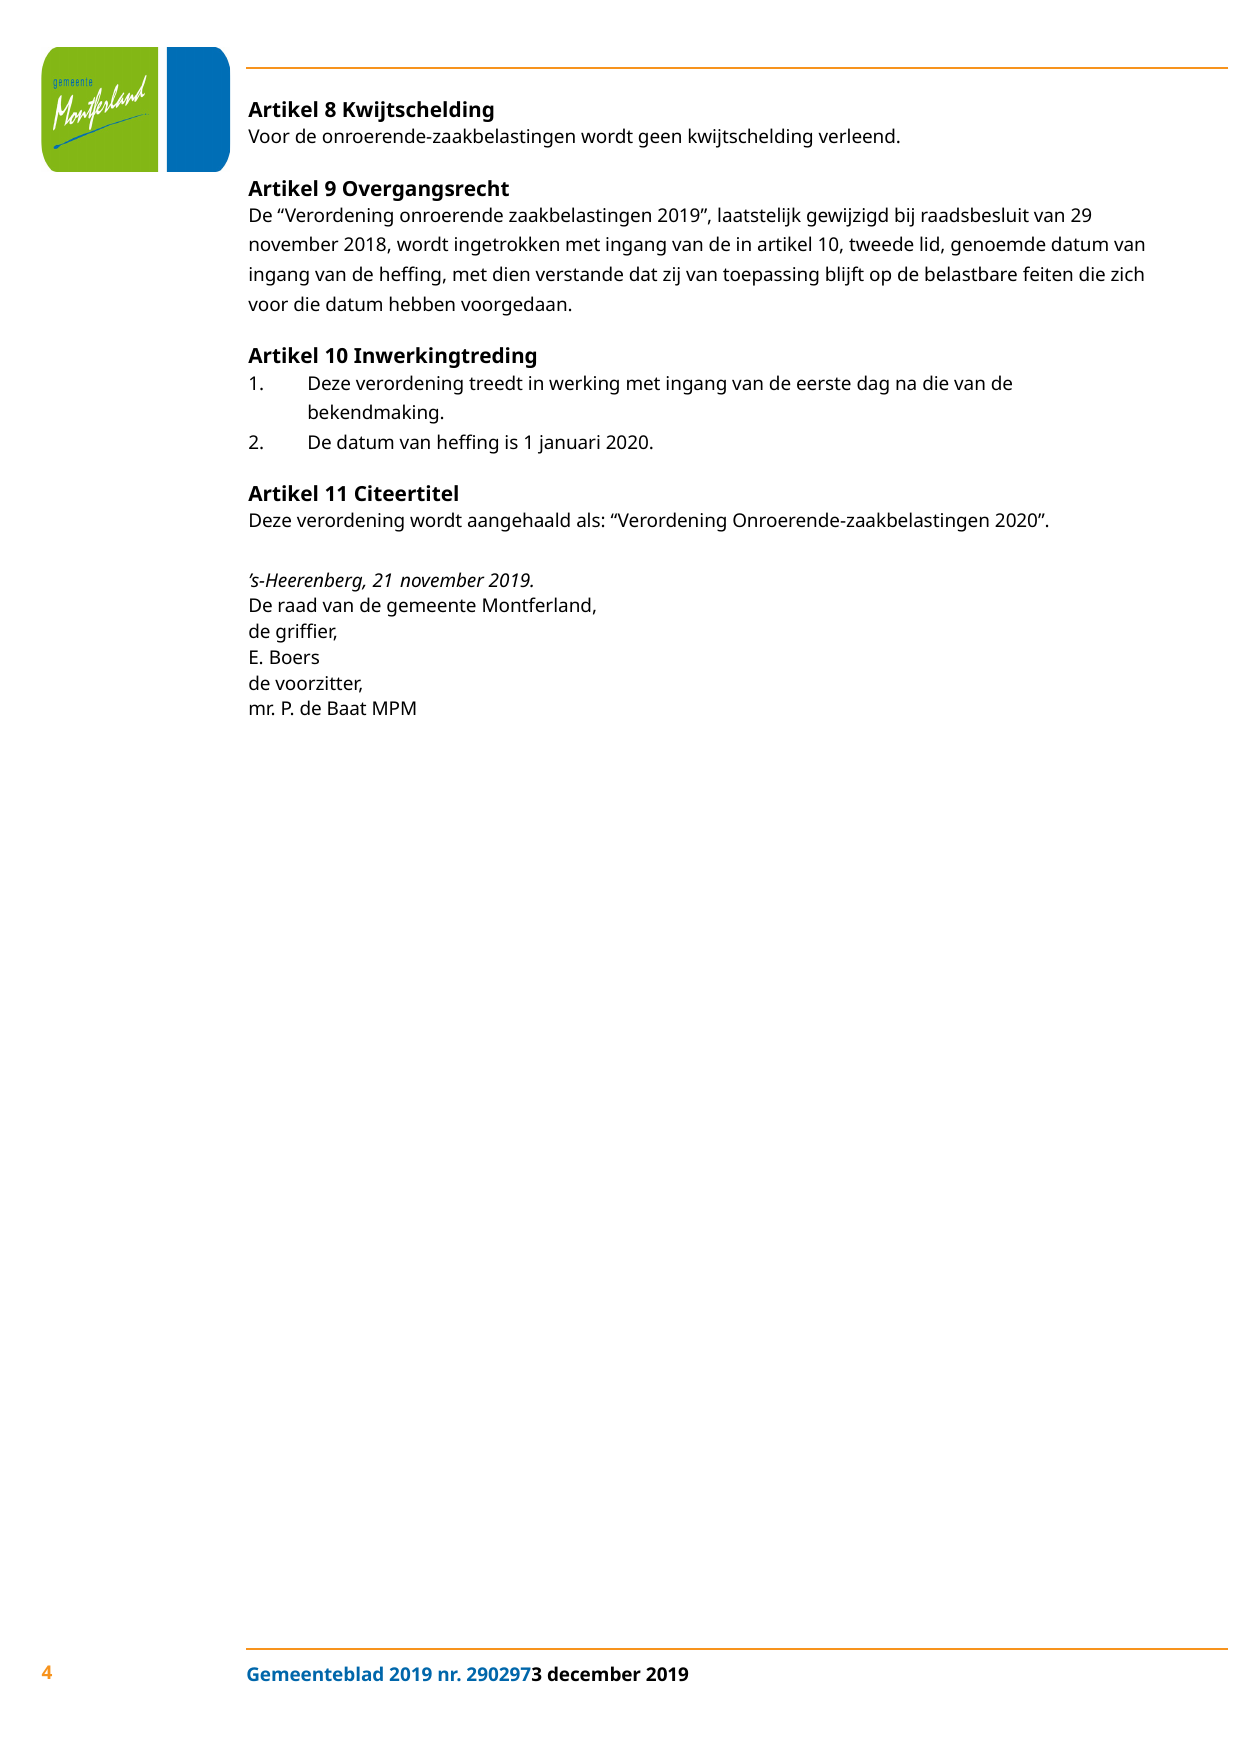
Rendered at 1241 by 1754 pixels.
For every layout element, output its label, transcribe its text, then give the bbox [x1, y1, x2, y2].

text de voorzitter, [248, 670, 1152, 696]
text Artikel 10 Inwerkingtreding [248, 341, 1152, 370]
text de griffier, [248, 618, 1152, 644]
text Artikel 8 Kwijtschelding [248, 95, 1152, 123]
text Voor de onroerende-zaakbelastingen wordt geen kwijtschelding verleend. [248, 123, 1152, 149]
text ’s-Heerenberg, 21 november 2019. [248, 567, 1152, 593]
text De raad van de gemeente Montferland, [248, 593, 1152, 618]
list De datum van heffing is 1 januari 2020. [248, 429, 1152, 454]
list Deze verordening treedt in werking met ingang van de eerste dag na die van de bekendmaking. [248, 370, 1152, 425]
text mr. P. de Baat MPM [248, 696, 1152, 721]
text E. Boers [248, 644, 1152, 670]
text Artikel 9 Overgangsrecht [248, 174, 1152, 202]
picture [41, 47, 231, 172]
text De “Verordening onroerende zaakbelastingen 2019”, laatstelijk gewijzigd bij raadsbesluit van 29 november 2018, wordt ingetrokken met ingang van de in artikel 10, tweede lid, genoemde datum van ingang van de heffing, met dien verstande dat zij van toepassing blijft op de belastbare feiten die zich voor die datum hebben voorgedaan. [248, 202, 1152, 317]
text Artikel 11 Citeertitel [248, 479, 1152, 508]
text Deze verordening wordt aangehaald als: “Verordening Onroerende-zaakbelastingen 2020”. [248, 508, 1152, 533]
